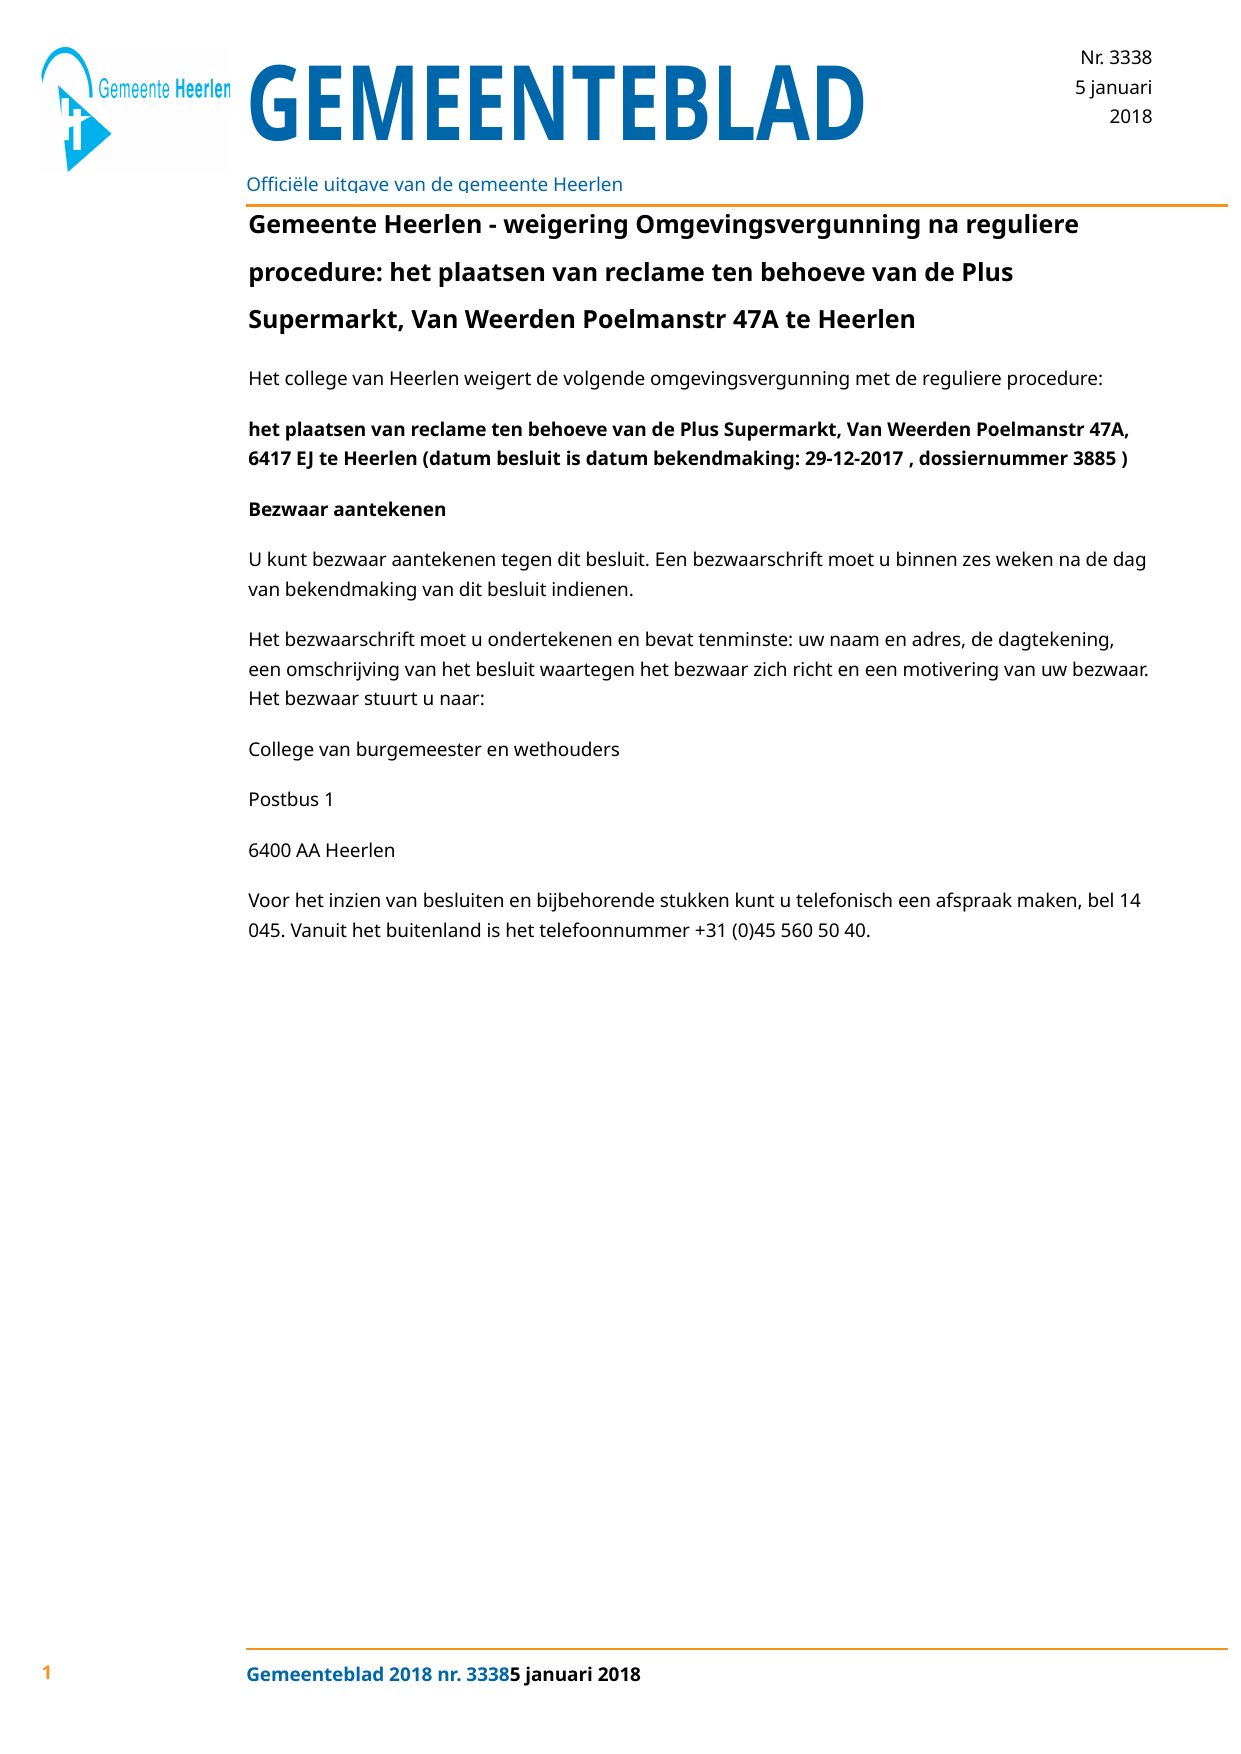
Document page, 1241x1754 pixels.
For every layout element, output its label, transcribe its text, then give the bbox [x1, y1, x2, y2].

text 6400 AA Heerlen [248, 837, 1152, 862]
text Bezwaar aantekenen [248, 496, 1152, 522]
text Postbus 1 [248, 786, 1152, 812]
picture [41, 47, 231, 172]
picture [41, 47, 58, 70]
text Het bezwaarschrift moet u ondertekenen en bevat tenminste: uw naam en adres, de dagtekening, een omschrijving van het besluit waartegen het bezwaar zich richt en een motivering van uw bezwaar. Het bezwaar stuurt u naar: [248, 626, 1152, 711]
text Het college van Heerlen weigert de volgende omgevingsvergunning met de reguliere procedure: [248, 366, 1152, 391]
text College van burgemeester en wethouders [248, 736, 1152, 762]
text U kunt bezwaar aantekenen tegen dit besluit. Een bezwaarschrift moet u binnen zes weken na de dag van bekendmaking van dit besluit indienen. [248, 546, 1152, 602]
text het plaatsen van reclame ten behoeve van de Plus Supermarkt, Van Weerden Poelmanstr 47A, 6417 EJ te Heerlen (datum besluit is datum bekendmaking: 29-12-2017 , dossiernummer 3885 ) [248, 416, 1152, 471]
text Voor het inzien van besluiten en bijbehorende stukken kunt u telefonisch een afspraak maken, bel 14 045. Vanuit het buitenland is het telefoonnummer +31 (0)45 560 50 40. [248, 887, 1152, 942]
text Gemeente Heerlen - weigering Omgevingsvergunning na reguliere procedure: het plaatsen van reclame ten behoeve van de Plus Supermarkt, Van Weerden Poelmanstr 47A te Heerlen [248, 207, 1152, 336]
